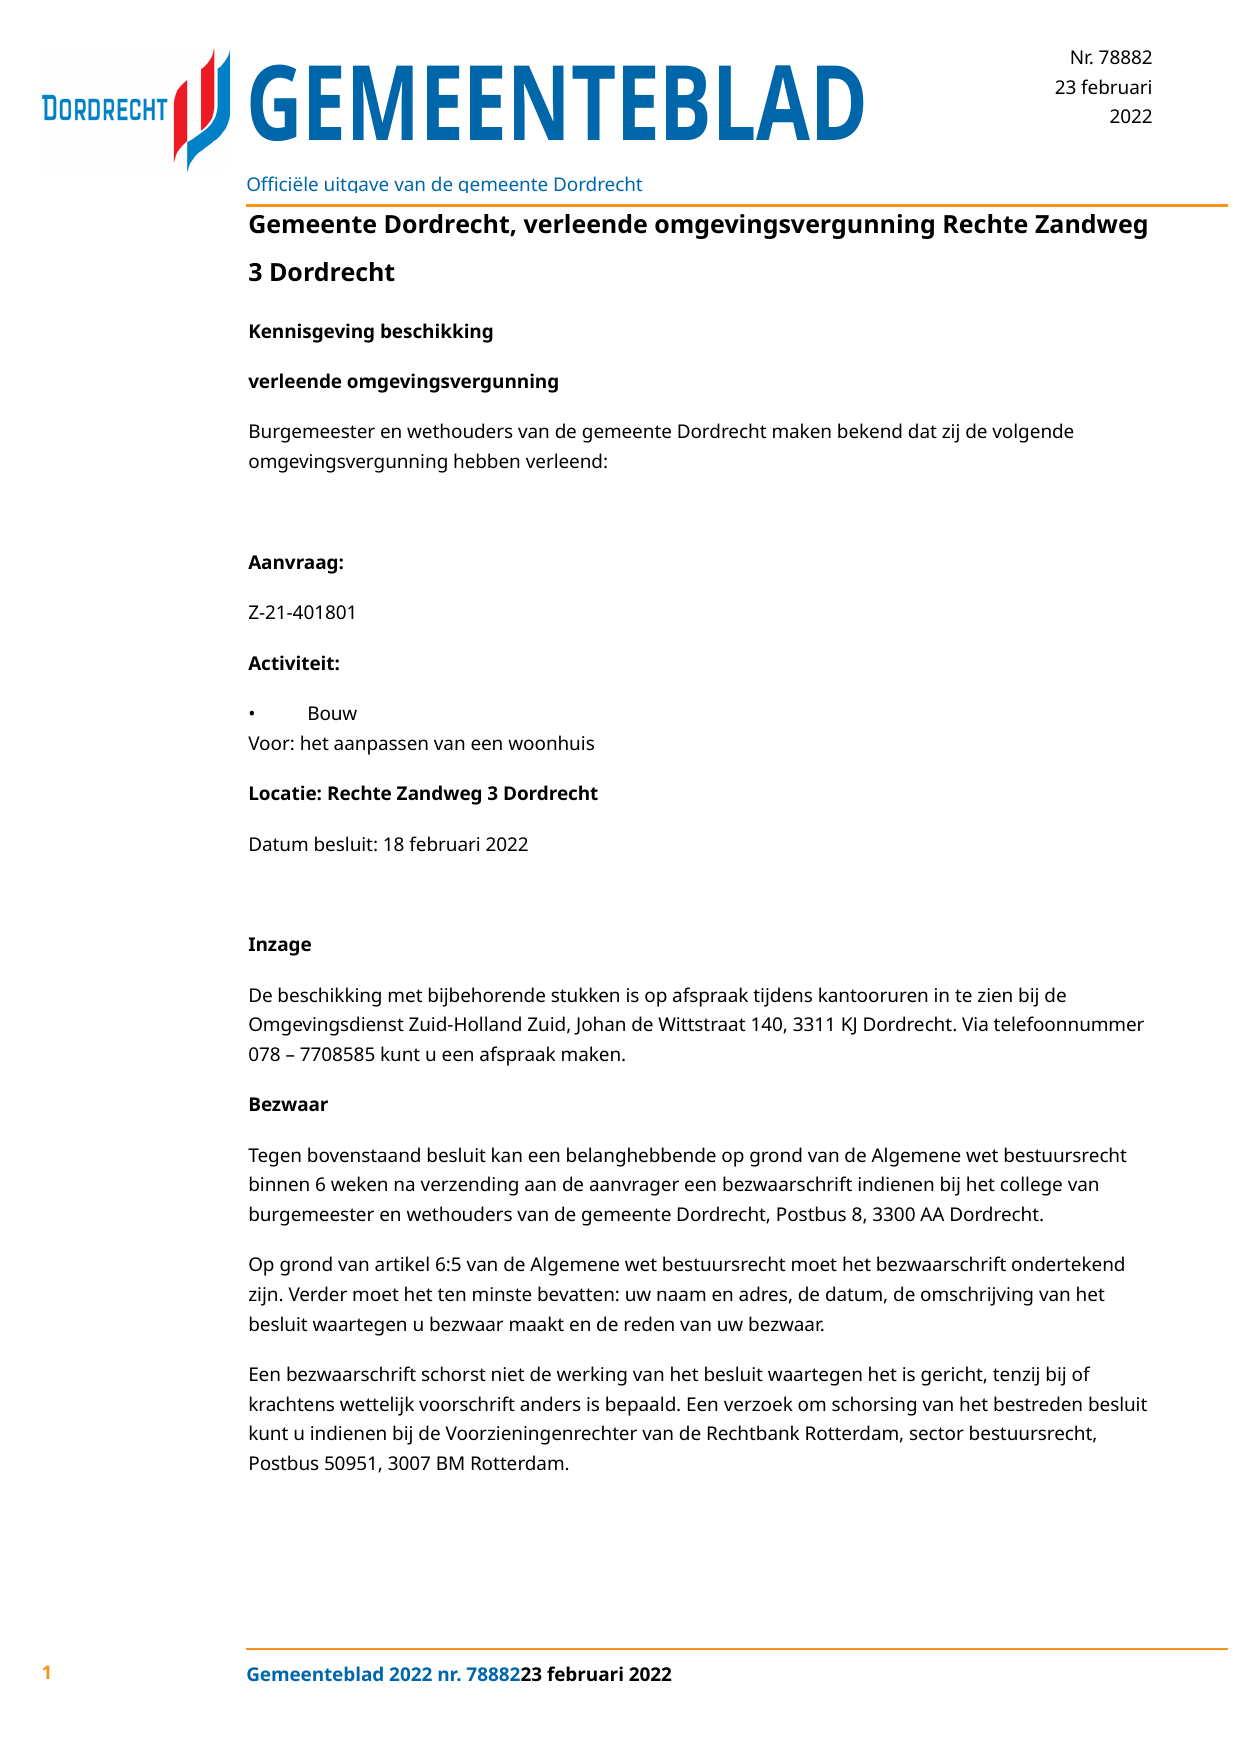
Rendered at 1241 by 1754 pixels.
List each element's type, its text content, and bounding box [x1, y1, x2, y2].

text Op grond van artikel 6:5 van de Algemene wet bestuursrecht moet het bezwaarschrift ondertekend zijn. Verder moet het ten minste bevatten: uw naam en adres, de datum, de omschrijving van het besluit waartegen u bezwaar maakt en de reden van uw bezwaar. [248, 1252, 1152, 1337]
text Een bezwaarschrift schorst niet de werking van het besluit waartegen het is gericht, tenzij bij of krachtens wettelijk voorschrift anders is bepaald. Een verzoek om schorsing van het bestreden besluit kunt u indienen bij de Voorzieningenrechter van de Rechtbank Rotterdam, sector bestuursrecht, Postbus 50951, 3007 BM Rotterdam. [248, 1361, 1152, 1476]
text Bezwaar [248, 1092, 1152, 1117]
picture [41, 47, 231, 172]
text verleende omgevingsvergunning [248, 368, 1152, 394]
text Activiteit: [248, 650, 1152, 676]
text Kennisgeving beschikking [248, 318, 1152, 344]
text Voor: het aanpassen van een woonhuis [248, 730, 1152, 756]
text De beschikking met bijbehorende stukken is op afspraak tijdens kantooruren in te zien bij de Omgevingsdienst Zuid-Holland Zuid, Johan de Wittstraat 140, 3311 KJ Dordrecht. Via telefoonnummer 078 – 7708585 kunt u een afspraak maken. [248, 982, 1152, 1067]
text Datum besluit: 18 februari 2022 [248, 831, 1152, 857]
text Locatie: Rechte Zandweg 3 Dordrecht [248, 780, 1152, 806]
text Gemeente Dordrecht, verleende omgevingsvergunning Rechte Zandweg 3 Dordrecht [248, 207, 1152, 288]
text Tegen bovenstaand besluit kan een belanghebbende op grond van de Algemene wet bestuursrecht binnen 6 weken na verzending aan de aanvrager een bezwaarschrift indienen bij het college van burgemeester en wethouders van de gemeente Dordrecht, Postbus 8, 3300 AA Dordrecht. [248, 1142, 1152, 1227]
text Z-21-401801 [248, 599, 1152, 625]
text Inzage [248, 932, 1152, 957]
text Burgemeester en wethouders van de gemeente Dordrecht maken bekend dat zij de volgende omgevingsvergunning hebben verleend: [248, 419, 1152, 474]
list Bouw [248, 700, 1152, 726]
text Aanvraag: [248, 549, 1152, 575]
